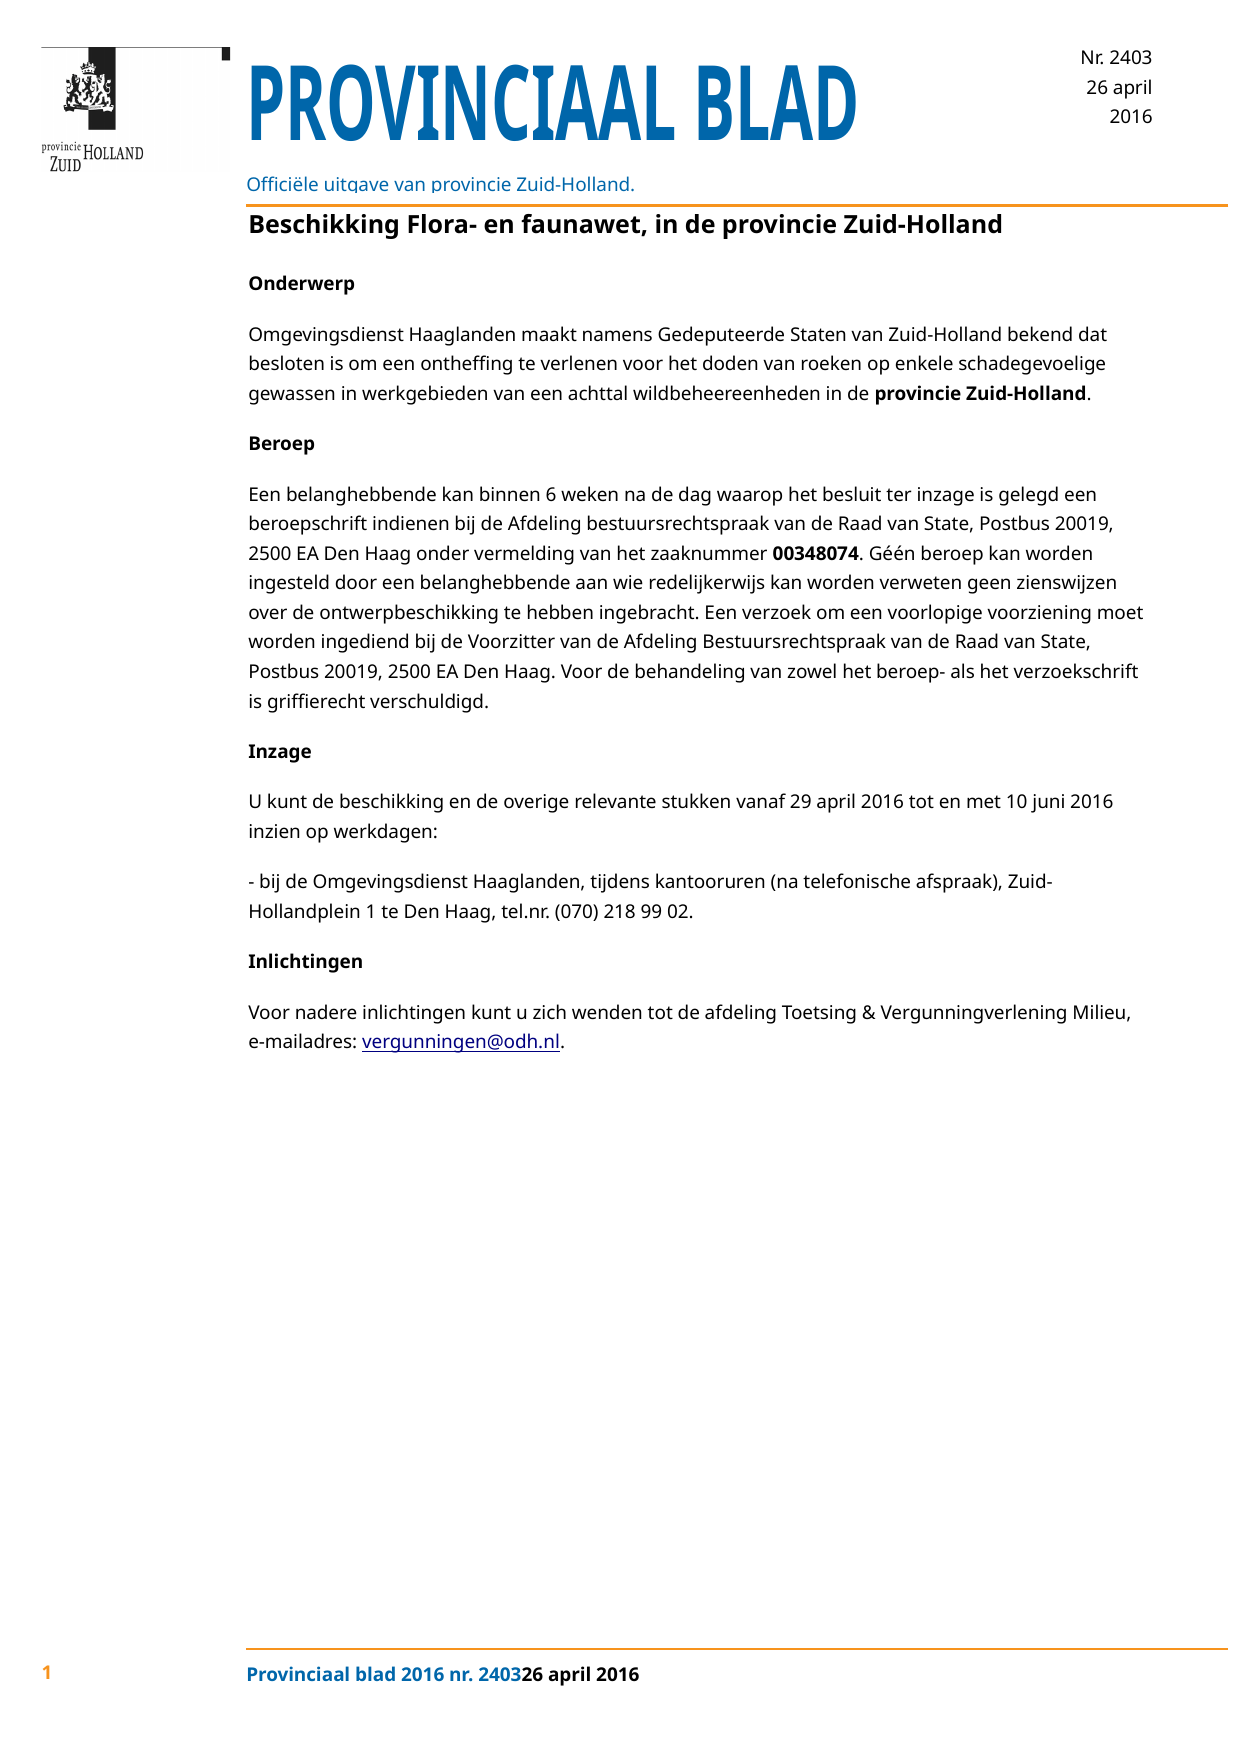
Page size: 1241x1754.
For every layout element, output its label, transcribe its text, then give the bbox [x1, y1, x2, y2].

text Beschikking Flora- en faunawet, in de provincie Zuid-Holland [248, 207, 1152, 241]
text Inzage [248, 738, 1152, 764]
text Beroep [248, 430, 1152, 456]
picture [41, 47, 231, 172]
text Onderwerp [248, 270, 1152, 296]
text Inlichtingen [248, 949, 1152, 974]
text Een belanghebbende kan binnen 6 weken na de dag waarop het besluit ter inzage is gelegd een beroepschrift indienen bij de Afdeling bestuursrechtspraak van de Raad van State, Postbus 20019, 2500 EA Den Haag onder vermelding van het zaaknummer 00348074. Géén beroep kan worden ingesteld door een belanghebbende aan wie redelijkerwijs kan worden verweten geen zienswijzen over de ontwerpbeschikking te hebben ingebracht. Een verzoek om een voorlopige voorziening moet worden ingediend bij de Voorzitter van de Afdeling Bestuursrechtspraak van de Raad van State, Postbus 20019, 2500 EA Den Haag. Voor de behandeling van zowel het beroep- als het verzoekschrift is griffierecht verschuldigd. [248, 481, 1152, 713]
text Voor nadere inlichtingen kunt u zich wenden tot de afdeling Toetsing & Vergunningverlening Milieu, e-mailadres: vergunningen@odh.nl. [248, 999, 1152, 1054]
text - bij de Omgevingsdienst Haaglanden, tijdens kantooruren (na telefonische afspraak), Zuid-Hollandplein 1 te Den Haag, tel.nr. (070) 218 99 02. [248, 869, 1152, 924]
text U kunt de beschikking en de overige relevante stukken vanaf 29 april 2016 tot en met 10 juni 2016 inzien op werkdagen: [248, 789, 1152, 844]
text Omgevingsdienst Haaglanden maakt namens Gedeputeerde Staten van Zuid-Holland bekend dat besloten is om een ontheffing te verlenen voor het doden van roeken op enkele schadegevoelige gewassen in werkgebieden van een achttal wildbeheereenheden in de provincie Zuid-Holland. [248, 321, 1152, 406]
